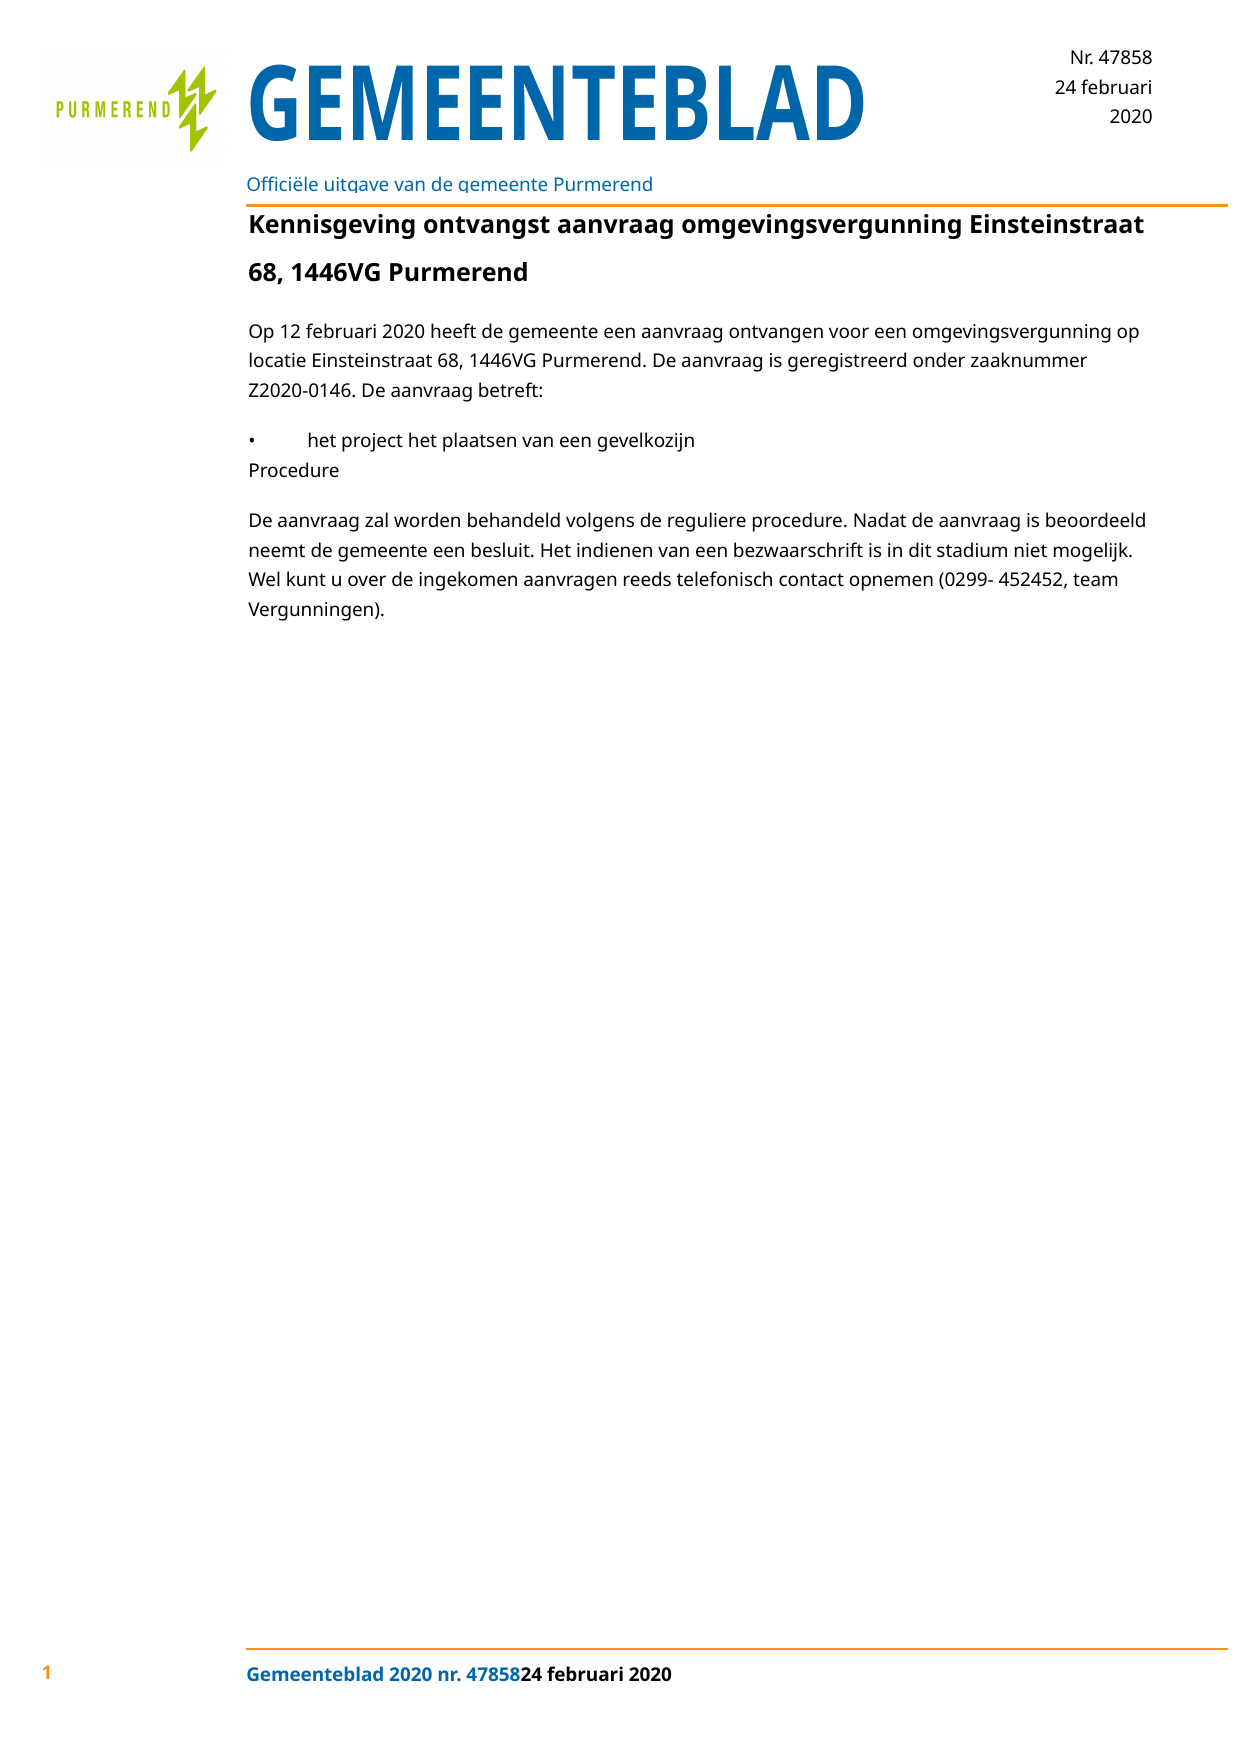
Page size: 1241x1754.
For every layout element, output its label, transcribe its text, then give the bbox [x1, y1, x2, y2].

text Procedure [248, 457, 1152, 483]
list het project het plaatsen van een gevelkozijn [248, 427, 1152, 453]
text De aanvraag zal worden behandeld volgens de reguliere procedure. Nadat de aanvraag is beoordeeld neemt de gemeente een besluit. Het indienen van een bezwaarschrift is in dit stadium niet mogelijk. Wel kunt u over de ingekomen aanvragen reeds telefonisch contact opnemen (0299- 452452, team Vergunningen). [248, 507, 1152, 622]
picture [41, 47, 231, 172]
text Op 12 februari 2020 heeft de gemeente een aanvraag ontvangen voor een omgevingsvergunning op locatie Einsteinstraat 68, 1446VG Purmerend. De aanvraag is geregistreerd onder zaaknummer Z2020-0146. De aanvraag betreft: [248, 318, 1152, 403]
text Kennisgeving ontvangst aanvraag omgevingsvergunning Einsteinstraat 68, 1446VG Purmerend [248, 207, 1152, 288]
